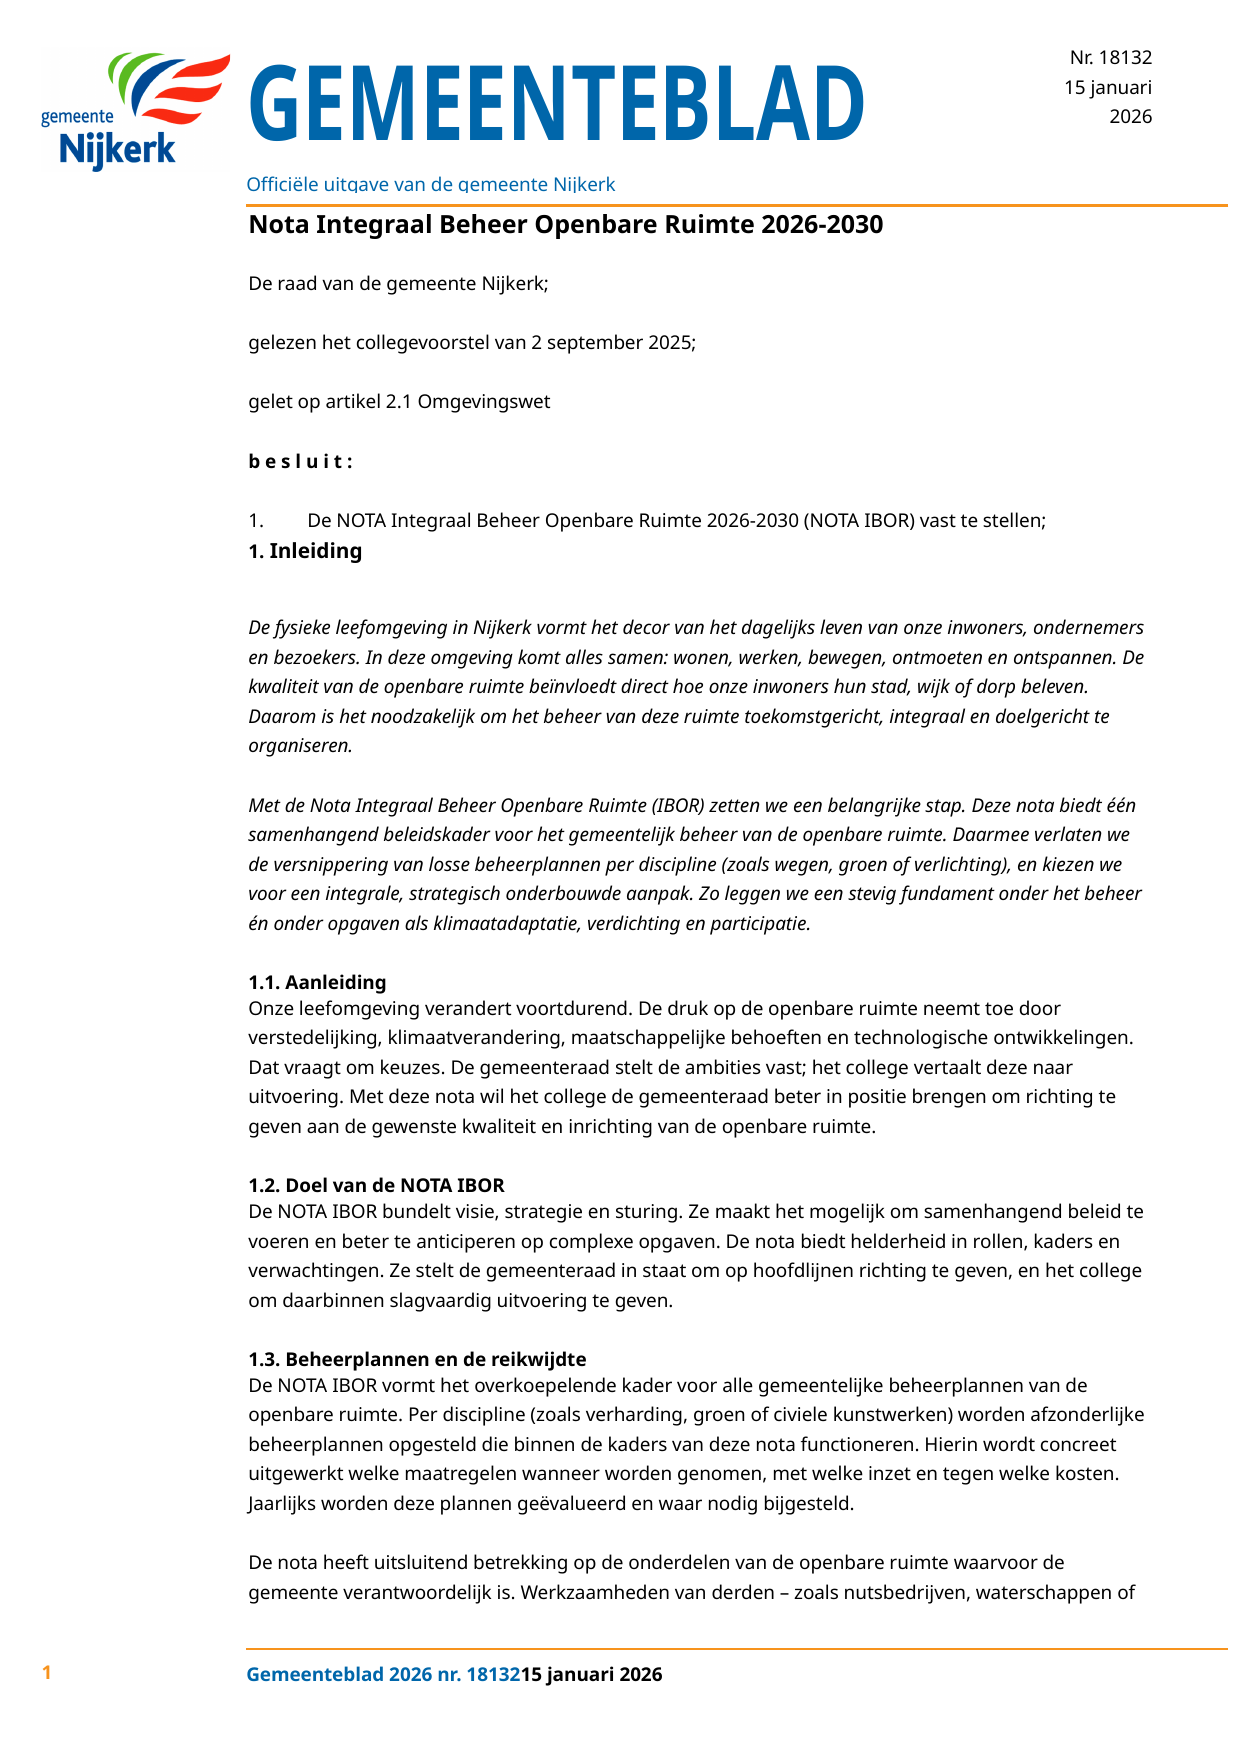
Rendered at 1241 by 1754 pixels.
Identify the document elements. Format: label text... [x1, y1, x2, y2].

text De NOTA IBOR bundelt visie, strategie en sturing. Ze maakt het mogelijk om samenhangend beleid te voeren en beter te anticiperen op complexe opgaven. De nota biedt helderheid in rollen, kaders en verwachtingen. Ze stelt de gemeenteraad in staat om op hoofdlijnen richting te geven, en het college om daarbinnen slagvaardig uitvoering te geven. [248, 1198, 1152, 1313]
text 1. Inleiding [248, 537, 1152, 565]
text Onze leefomgeving verandert voortdurend. De druk op de openbare ruimte neemt toe door verstedelijking, klimaatverandering, maatschappelijke behoeften en technologische ontwikkelingen. Dat vraagt om keuzes. De gemeenteraad stelt de ambities vast; het college vertaalt deze naar uitvoering. Met deze nota wil het college de gemeenteraad beter in positie brengen om richting te geven aan de gewenste kwaliteit en inrichting van de openbare ruimte. [248, 995, 1152, 1139]
text 1.1. Aanleiding [248, 969, 1152, 995]
list De NOTA Integraal Beheer Openbare Ruimte 2026-2030 (NOTA IBOR) vast te stellen; [248, 507, 1152, 533]
text De nota heeft uitsluitend betrekking op de onderdelen van de openbare ruimte waarvoor de gemeente verantwoordelijk is. Werkzaamheden van derden – zoals nutsbedrijven, waterschappen of [248, 1549, 1152, 1605]
text gelezen het collegevoorstel van 2 september 2025; [248, 329, 1152, 355]
text Nota Integraal Beheer Openbare Ruimte 2026-2030 [248, 207, 1152, 241]
text 1.3. Beheerplannen en de reikwijdte [248, 1346, 1152, 1372]
picture [41, 47, 231, 172]
text b e s l u i t : [248, 448, 1152, 473]
text De fysieke leefomgeving in Nijkerk vormt het decor van het dagelijks leven van onze inwoners, ondernemers en bezoekers. In deze omgeving komt alles samen: wonen, werken, bewegen, ontmoeten en ontspannen. De kwaliteit van de openbare ruimte beïnvloedt direct hoe onze inwoners hun stad, wijk of dorp beleven. Daarom is het noodzakelijk om het beheer van deze ruimte toekomstgericht, integraal en doelgericht te organiseren. [248, 614, 1152, 758]
text 1.2. Doel van de NOTA IBOR [248, 1172, 1152, 1198]
text Met de Nota Integraal Beheer Openbare Ruimte (IBOR) zetten we een belangrijke stap. Deze nota biedt één samenhangend beleidskader voor het gemeentelijk beheer van de openbare ruimte. Daarmee verlaten we de versnippering van losse beheerplannen per discipline (zoals wegen, groen of verlichting), en kiezen we voor een integrale, strategisch onderbouwde aanpak. Zo leggen we een stevig fundament onder het beheer én onder opgaven als klimaatadaptatie, verdichting en participatie. [248, 792, 1152, 936]
text De NOTA IBOR vormt het overkoepelende kader voor alle gemeentelijke beheerplannen van de openbare ruimte. Per discipline (zoals verharding, groen of civiele kunstwerken) worden afzonderlijke beheerplannen opgesteld die binnen de kaders van deze nota functioneren. Hierin wordt concreet uitgewerkt welke maatregelen wanneer worden genomen, met welke inzet en tegen welke kosten. Jaarlijks worden deze plannen geëvalueerd en waar nodig bijgesteld. [248, 1372, 1152, 1516]
text De raad van de gemeente Nijkerk; [248, 270, 1152, 296]
text gelet op artikel 2.1 Omgevingswet [248, 389, 1152, 414]
